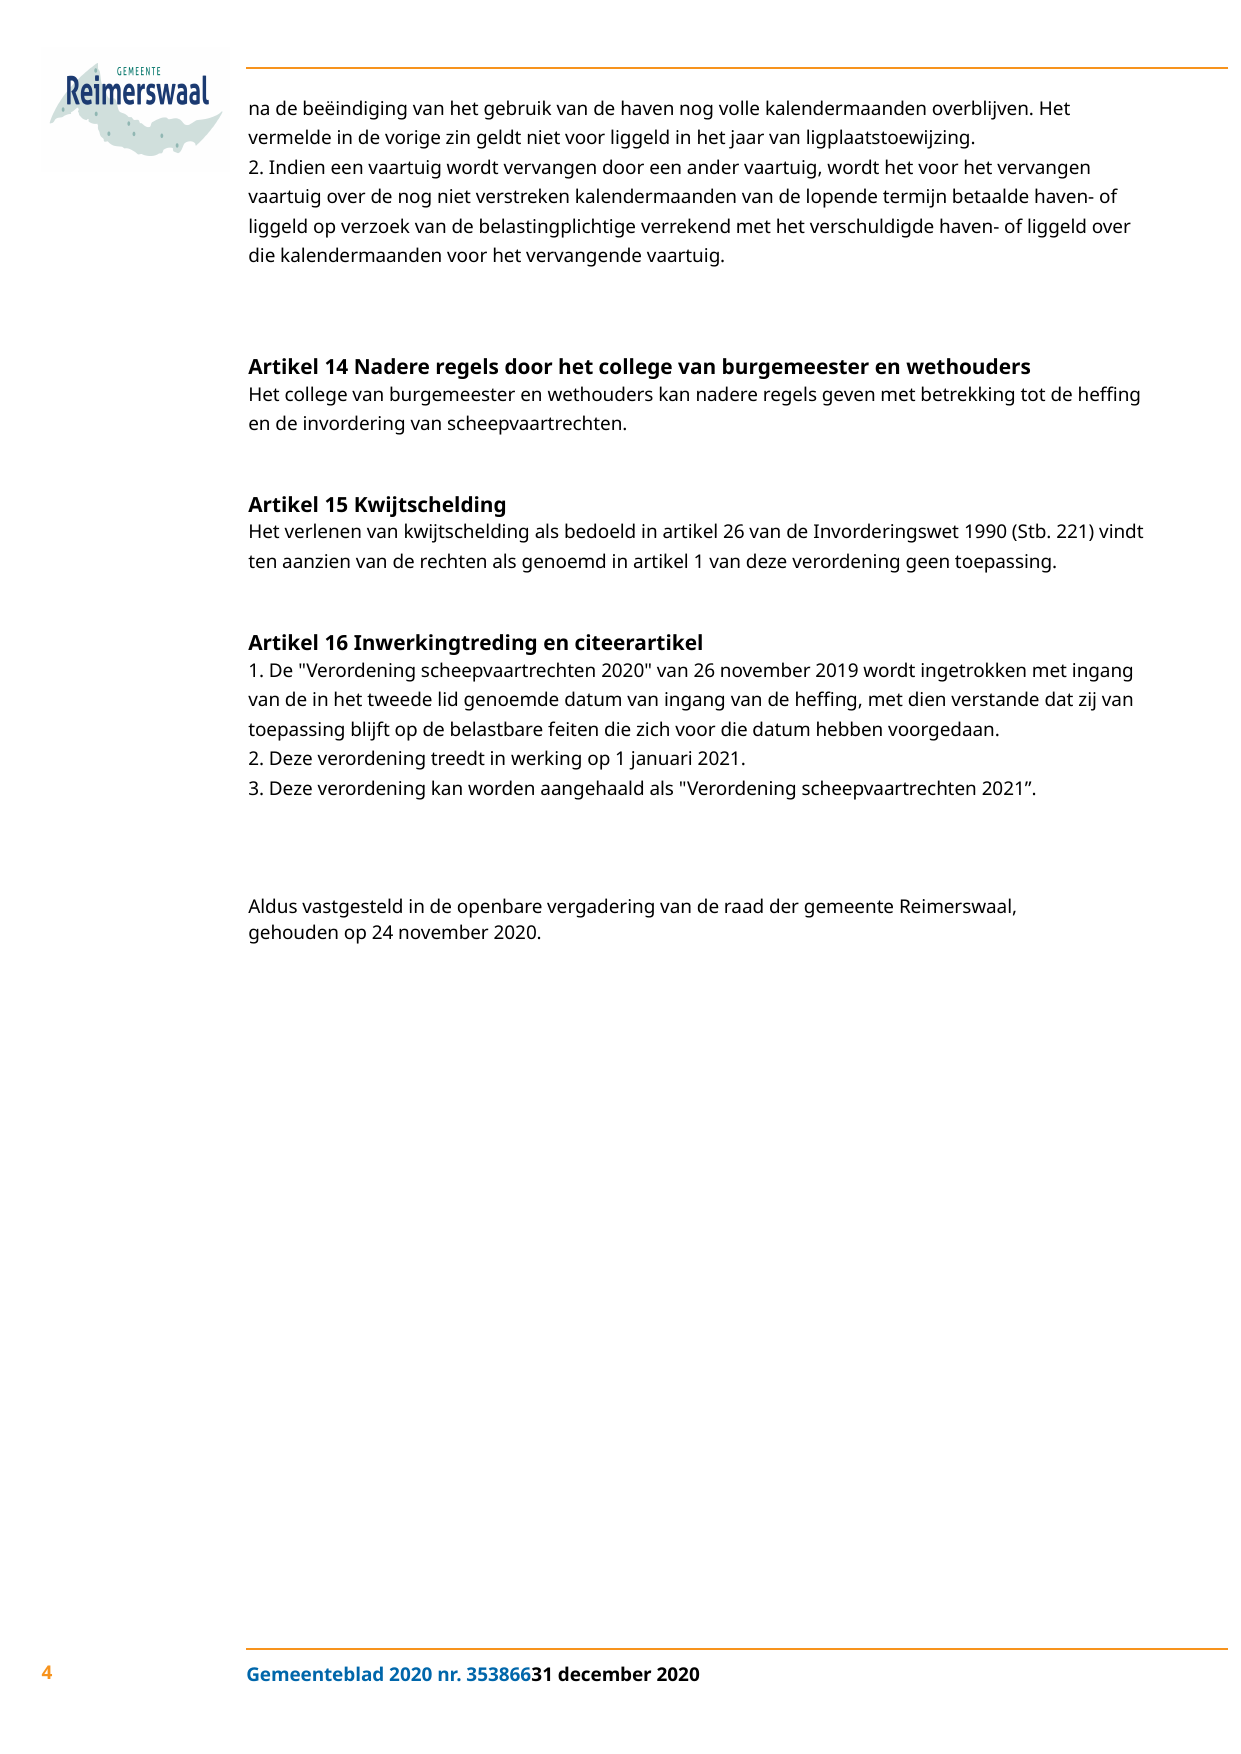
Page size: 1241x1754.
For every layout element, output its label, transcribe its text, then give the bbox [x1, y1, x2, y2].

picture [41, 47, 231, 172]
text 2. Deze verordening treedt in werking op 1 januari 2021. [248, 746, 1152, 771]
text 3. Deze verordening kan worden aangehaald als "Verordening scheepvaartrechten 2021”. [248, 775, 1152, 801]
text Artikel 16 Inwerkingtreding en citeerartikel [248, 628, 1152, 657]
text Het college van burgemeester en wethouders kan nadere regels geven met betrekking tot de heffing en de invordering van scheepvaartrechten. [248, 381, 1152, 436]
text Artikel 15 Kwijtschelding [248, 490, 1152, 519]
text gehouden op 24 november 2020. [248, 919, 1152, 945]
text 1. De "Verordening scheepvaartrechten 2020" van 26 november 2019 wordt ingetrokken met ingang van de in het tweede lid genoemde datum van ingang van de heffing, met dien verstande dat zij van toepassing blijft op de belastbare feiten die zich voor die datum hebben voorgedaan. [248, 657, 1152, 742]
text Het verlenen van kwijtschelding als bedoeld in artikel 26 van de Invorderingswet 1990 (Stb. 221) vindt ten aanzien van de rechten als genoemd in artikel 1 van deze verordening geen toepassing. [248, 519, 1152, 574]
text na de beëindiging van het gebruik van de haven nog volle kalendermaanden overblijven. Het vermelde in de vorige zin geldt niet voor liggeld in het jaar van ligplaatstoewijzing. [248, 95, 1152, 150]
text Artikel 14 Nadere regels door het college van burgemeester en wethouders [248, 352, 1152, 381]
text 2. Indien een vaartuig wordt vervangen door een ander vaartuig, wordt het voor het vervangen vaartuig over de nog niet verstreken kalendermaanden van de lopende termijn betaalde haven- of liggeld op verzoek van de belastingplichtige verrekend met het verschuldigde haven- of liggeld over die kalendermaanden voor het vervangende vaartuig. [248, 154, 1152, 268]
text Aldus vastgesteld in de openbare vergadering van de raad der gemeente Reimerswaal, [248, 893, 1152, 919]
